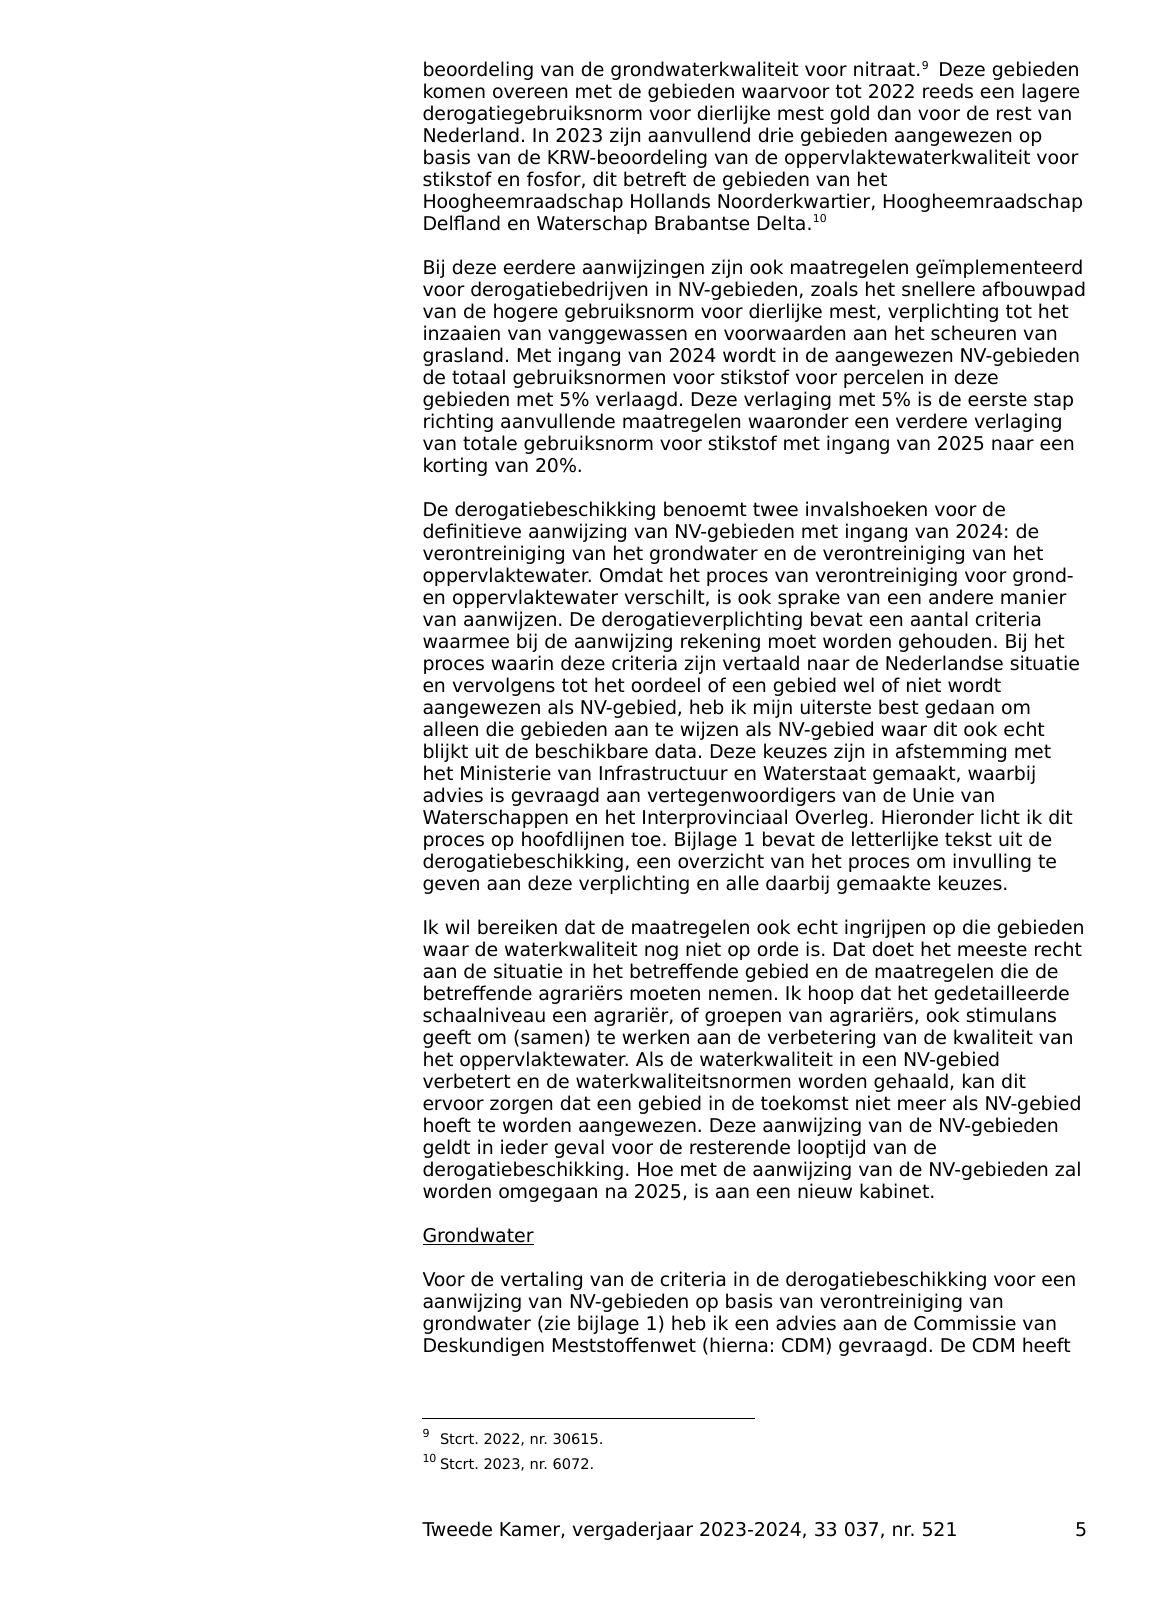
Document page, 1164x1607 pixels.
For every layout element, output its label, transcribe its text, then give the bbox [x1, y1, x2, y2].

text Voor de vertaling van de criteria in de derogatiebeschikking voor een aanwijzing van NV-gebieden op basis van verontreiniging van grondwater (zie bijlage 1) heb ik een advies aan de Commissie van Deskundigen Meststoffenwet (hierna: CDM) gevraagd. De CDM heeft [422, 1269, 1087, 1357]
text Bij deze eerdere aanwijzingen zijn ook maatregelen geïmplementeerd voor derogatiebedrijven in NV-gebieden, zoals het snellere afbouwpad van de hogere gebruiksnorm voor dierlijke mest, verplichting tot het inzaaien van vanggewassen en voorwaarden aan het scheuren van grasland. Met ingang van 2024 wordt in de aangewezen NV-gebieden de totaal gebruiksnormen voor stikstof voor percelen in deze gebieden met 5% verlaagd. Deze verlaging met 5% is de eerste stap richting aanvullende maatregelen waaronder een verdere verlaging van totale gebruiksnorm voor stikstof met ingang van 2025 naar een korting van 20%. [422, 257, 1087, 477]
text beoordeling van de grondwaterkwaliteit voor nitraat. Deze gebieden komen overeen met de gebieden waarvoor tot 2022 reeds een lagere derogatiegebruiksnorm voor dierlijke mest gold dan voor de rest van Nederland. In 2023 zijn aanvullend drie gebieden aangewezen op basis van de KRW-beoordeling van de oppervlaktewaterkwaliteit voor stikstof en fosfor, dit betreft de gebieden van het Hoogheemraadschap Hollands Noorderkwartier, Hoogheemraadschap Delfland en Waterschap Brabantse Delta. [422, 59, 1087, 235]
text Stcrt. 2023, nr. 6072. [422, 1452, 1087, 1474]
text Stcrt. 2022, nr. 30615. [422, 1427, 1087, 1449]
subtitle Grondwater [422, 1225, 1087, 1247]
text Ik wil bereiken dat de maatregelen ook echt ingrijpen op die gebieden waar de waterkwaliteit nog niet op orde is. Dat doet het meeste recht aan de situatie in het betreffende gebied en de maatregelen die de betreffende agrariërs moeten nemen. Ik hoop dat het gedetailleerde schaalniveau een agrariër, of groepen van agrariërs, ook stimulans geeft om (samen) te werken aan de verbetering van de kwaliteit van het oppervlaktewater. Als de waterkwaliteit in een NV-gebied verbetert en de waterkwaliteitsnormen worden gehaald, kan dit ervoor zorgen dat een gebied in de toekomst niet meer als NV-gebied hoeft te worden aangewezen. Deze aanwijzing van de NV-gebieden geldt in ieder geval voor de resterende looptijd van de derogatiebeschikking. Hoe met de aanwijzing van de NV-gebieden zal worden omgegaan na 2025, is aan een nieuw kabinet. [422, 917, 1087, 1203]
text De derogatiebeschikking benoemt twee invalshoeken voor de definitieve aanwijzing van NV-gebieden met ingang van 2024: de verontreiniging van het grondwater en de verontreiniging van het oppervlaktewater. Omdat het proces van verontreiniging voor grond- en oppervlaktewater verschilt, is ook sprake van een andere manier van aanwijzen. De derogatieverplichting bevat een aantal criteria waarmee bij de aanwijzing rekening moet worden gehouden. Bij het proces waarin deze criteria zijn vertaald naar de Nederlandse situatie en vervolgens tot het oordeel of een gebied wel of niet wordt aangewezen als NV-gebied, heb ik mijn uiterste best gedaan om alleen die gebieden aan te wijzen als NV-gebied waar dit ook echt blijkt uit de beschikbare data. Deze keuzes zijn in afstemming met het Ministerie van Infrastructuur en Waterstaat gemaakt, waarbij advies is gevraagd aan vertegenwoordigers van de Unie van Waterschappen en het Interprovinciaal Overleg. Hieronder licht ik dit proces op hoofdlijnen toe. Bijlage 1 bevat de letterlijke tekst uit de derogatiebeschikking, een overzicht van het proces om invulling te geven aan deze verplichting en alle daarbij gemaakte keuzes. [422, 499, 1087, 895]
